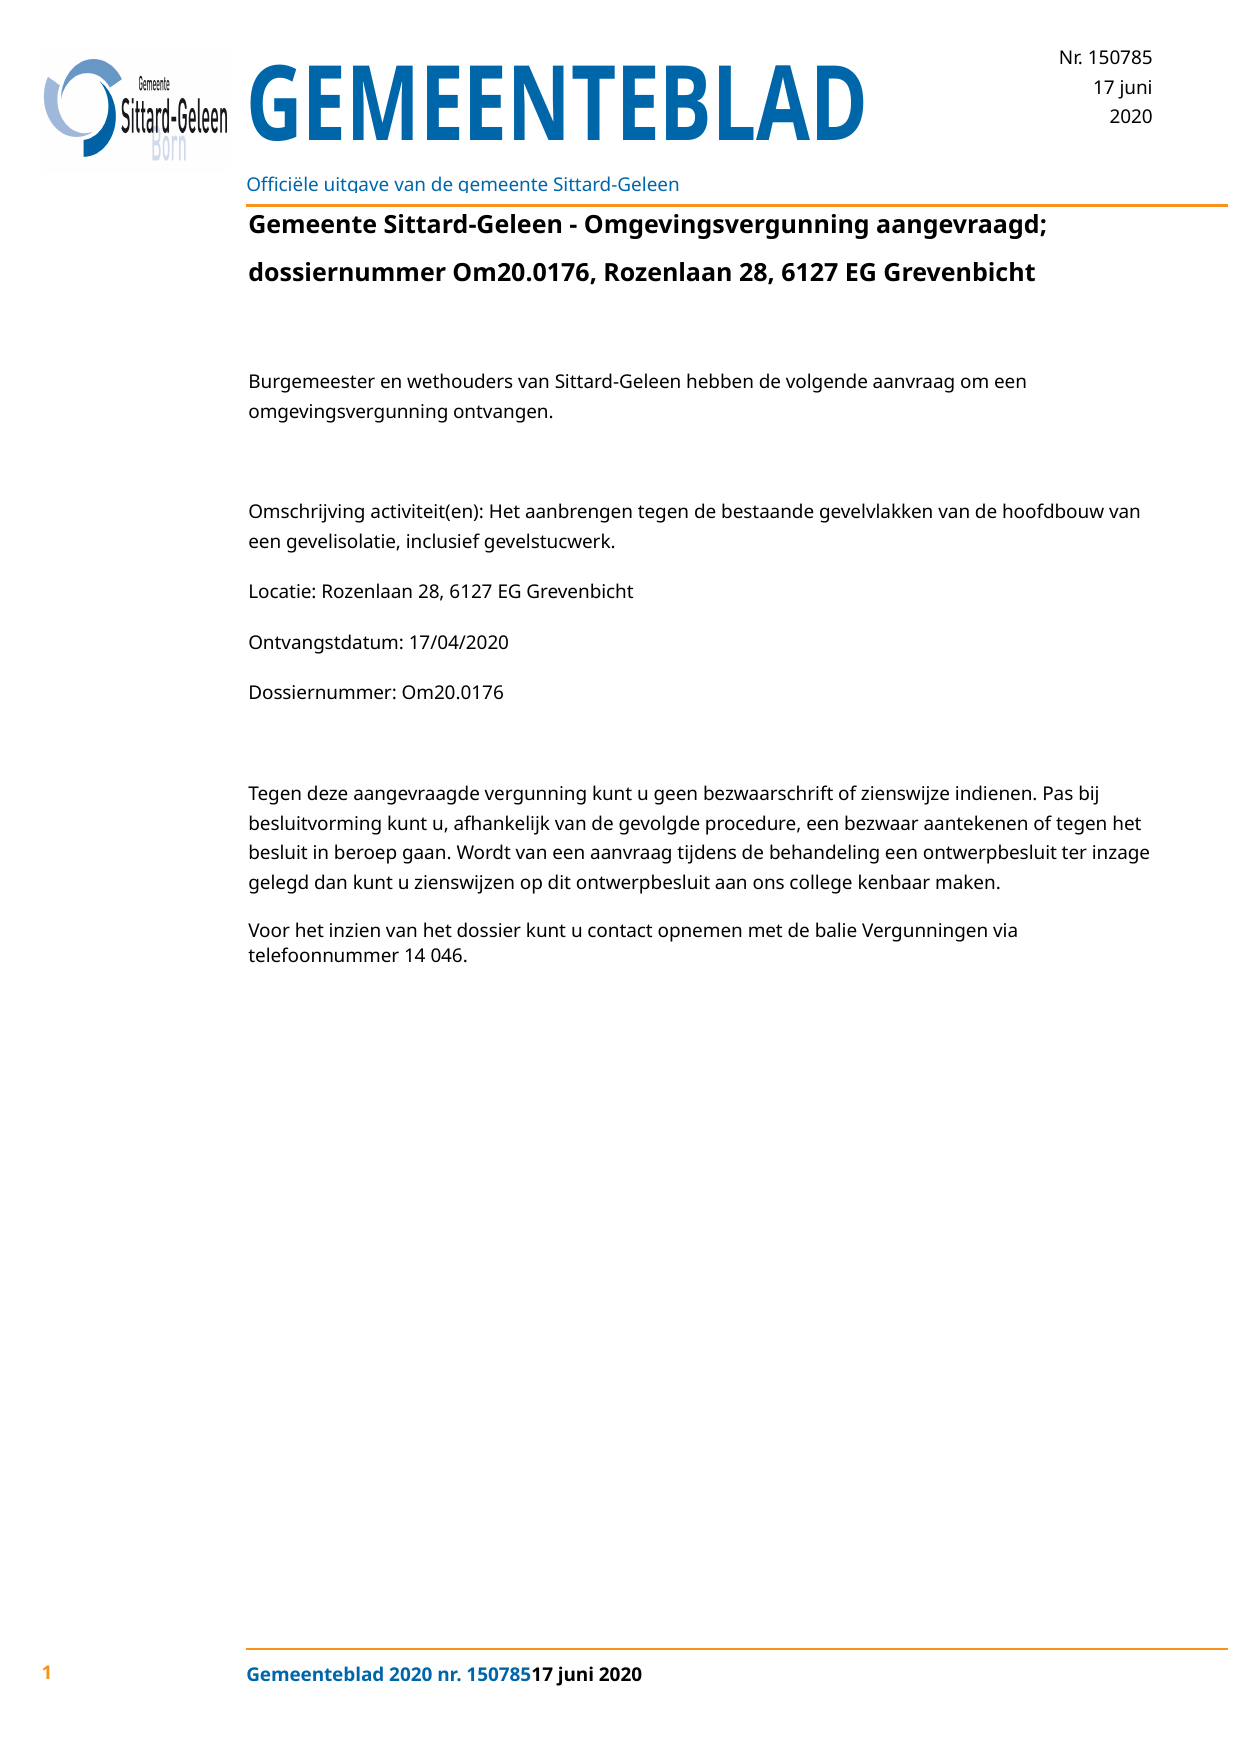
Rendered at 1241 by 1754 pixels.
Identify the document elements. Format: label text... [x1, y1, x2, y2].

text Locatie: Rozenlaan 28, 6127 EG Grevenbicht [248, 579, 1152, 604]
text Omschrijving activiteit(en): Het aanbrengen tegen de bestaande gevelvlakken van de hoofdbouw van een gevelisolatie, inclusief gevelstucwerk. [248, 499, 1152, 554]
text Gemeente Sittard-Geleen - Omgevingsvergunning aangevraagd; dossiernummer Om20.0176, Rozenlaan 28, 6127 EG Grevenbicht [248, 207, 1152, 288]
text Voor het inzien van het dossier kunt u contact opnemen met de balie Vergunningen via telefoonnummer 14 046. [248, 917, 1152, 968]
text Ontvangstdatum: 17/04/2020 [248, 629, 1152, 655]
text Dossiernummer: Om20.0176 [248, 679, 1152, 705]
text Tegen deze aangevraagde vergunning kunt u geen bezwaarschrift of zienswijze indienen. Pas bij besluitvorming kunt u, afhankelijk van de gevolgde procedure, een bezwaar aantekenen of tegen het besluit in beroep gaan. Wordt van een aanvraag tijdens de behandeling een ontwerpbesluit ter inzage gelegd dan kunt u zienswijzen op dit ontwerpbesluit aan ons college kenbaar maken. [248, 780, 1152, 895]
text Burgemeester en wethouders van Sittard-Geleen hebben de volgende aanvraag om een omgevingsvergunning ontvangen. [248, 368, 1152, 424]
picture [41, 47, 231, 172]
